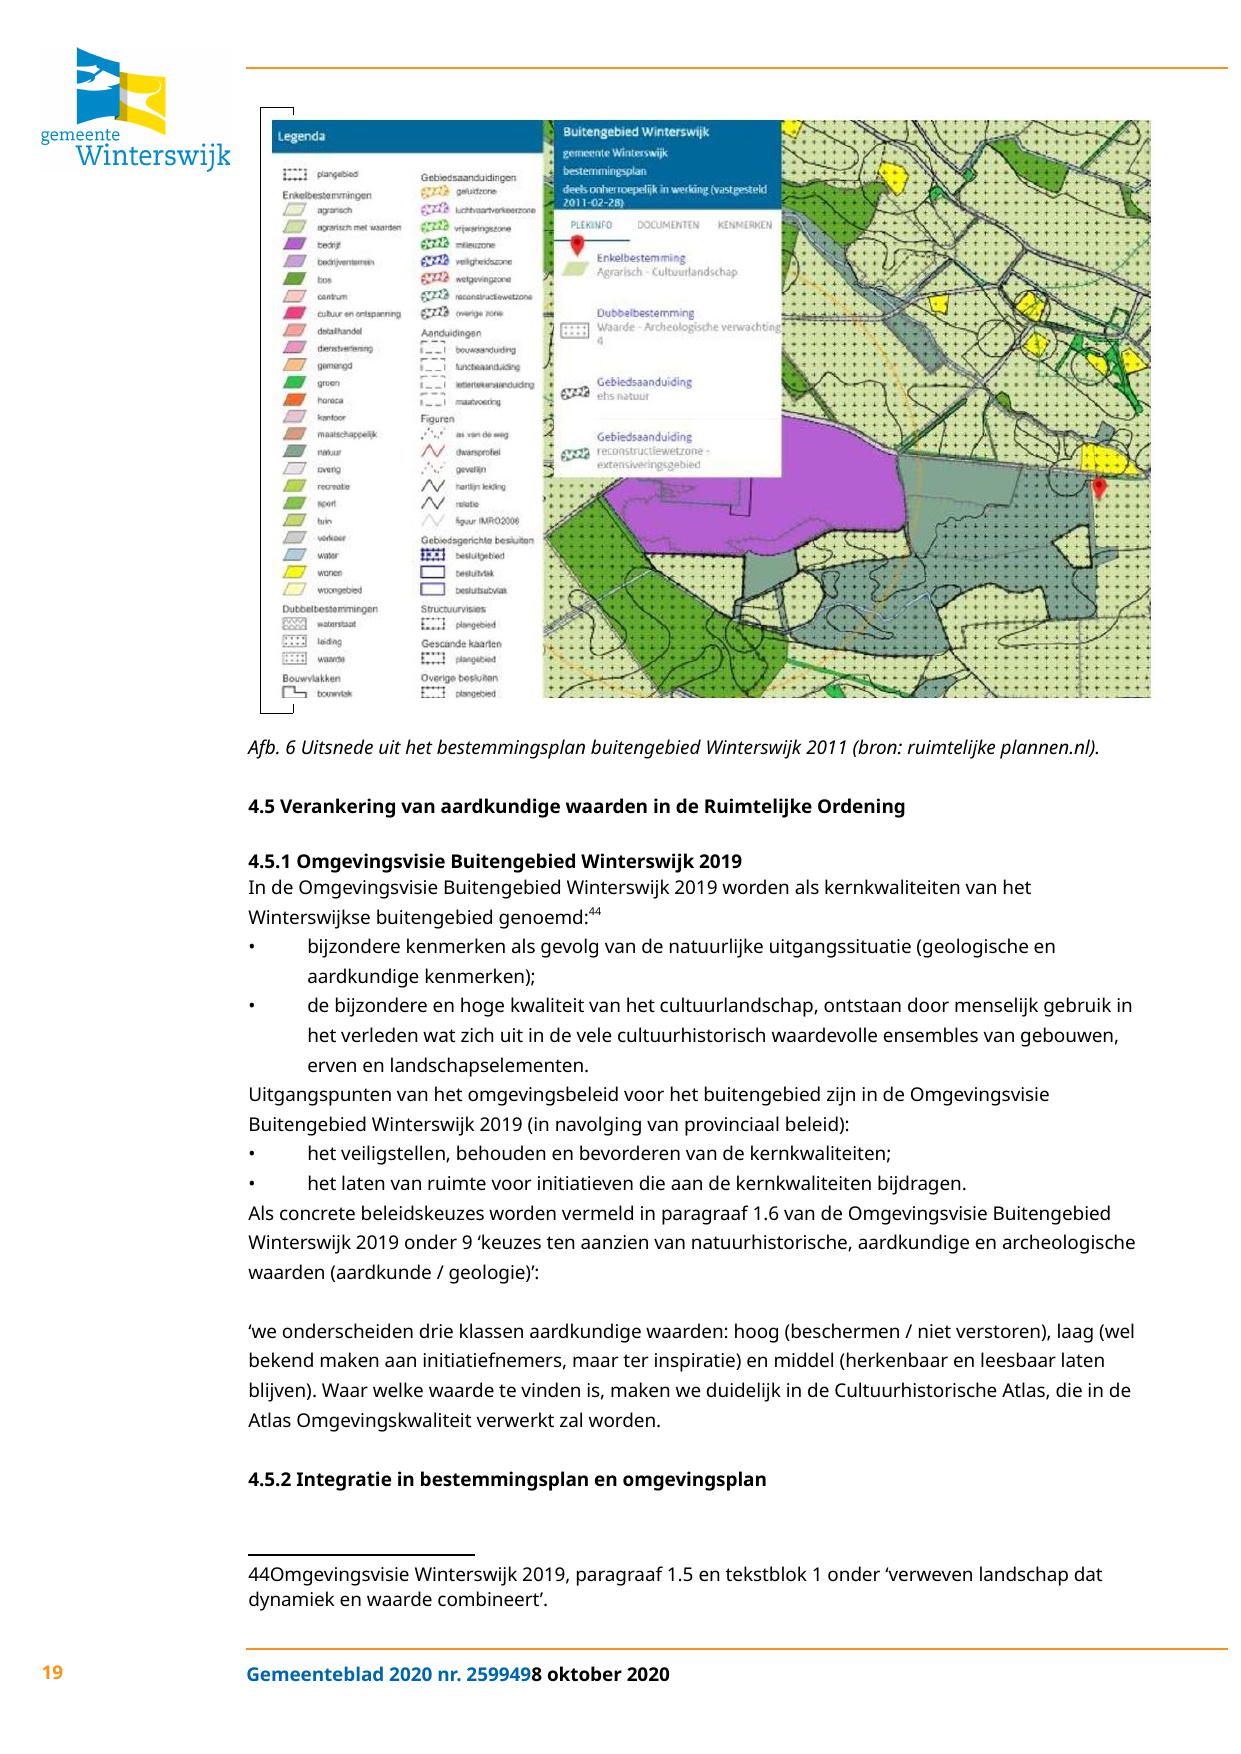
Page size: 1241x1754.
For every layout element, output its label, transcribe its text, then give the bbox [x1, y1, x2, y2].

text 4.5.1 Omgevingsvisie Buitengebied Winterswijk 2019 [248, 849, 1152, 874]
picture [268, 115, 1155, 704]
text In de Omgevingsvisie Buitengebied Winterswijk 2019 worden als kernkwaliteiten van het Winterswijkse buitengebied genoemd: [248, 874, 1152, 930]
text 4.5 Verankering van aardkundige waarden in de Ruimtelijke Ordening [248, 793, 1152, 819]
text Als concrete beleidskeuzes worden vermeld in paragraaf 1.6 van de Omgevingsvisie Buitengebied Winterswijk 2019 onder 9 ‘keuzes ten aanzien van natuurhistorische, aardkundige en archeologische waarden (aardkunde / geologie)’: [248, 1200, 1152, 1285]
text Omgevingsvisie Winterswijk 2019, paragraaf 1.5 en tekstblok 1 onder ‘verweven landschap dat dynamiek en waarde combineert’. [248, 1561, 1152, 1612]
list bijzondere kenmerken als gevolg van de natuurlijke uitgangssituatie (geologische en aardkundige kenmerken); [248, 933, 1152, 989]
text ‘we onderscheiden drie klassen aardkundige waarden: hoog (beschermen / niet verstoren), laag (wel bekend maken aan initiatiefnemers, maar ter inspiratie) en middel (herkenbaar en leesbaar laten blijven). Waar welke waarde te vinden is, maken we duidelijk in de Cultuurhistorische Atlas, die in de Atlas Omgevingskwaliteit verwerkt zal worden. [248, 1318, 1152, 1433]
list het laten van ruimte voor initiatieven die aan de kernkwaliteiten bijdragen. [248, 1170, 1152, 1196]
list het veiligstellen, behouden en bevorderen van de kernkwaliteiten; [248, 1141, 1152, 1166]
picture [225, 153, 231, 162]
list de bijzondere en hoge kwaliteit van het cultuurlandschap, ontstaan door menselijk gebruik in het verleden wat zich uit in de vele cultuurhistorisch waardevolle ensembles van gebouwen, erven en landschapselementen. [248, 993, 1152, 1078]
text Afb. 6 Uitsnede uit het bestemmingsplan buitengebied Winterswijk 2011 (bron: ruimtelijke plannen.nl). [248, 734, 1152, 760]
text 4.5.2 Integratie in bestemmingsplan en omgevingsplan [248, 1466, 1152, 1492]
picture [41, 47, 231, 172]
text Uitgangspunten van het omgevingsbeleid voor het buitengebied zijn in de Omgevingsvisie Buitengebied Winterswijk 2019 (in navolging van provinciaal beleid): [248, 1081, 1152, 1137]
